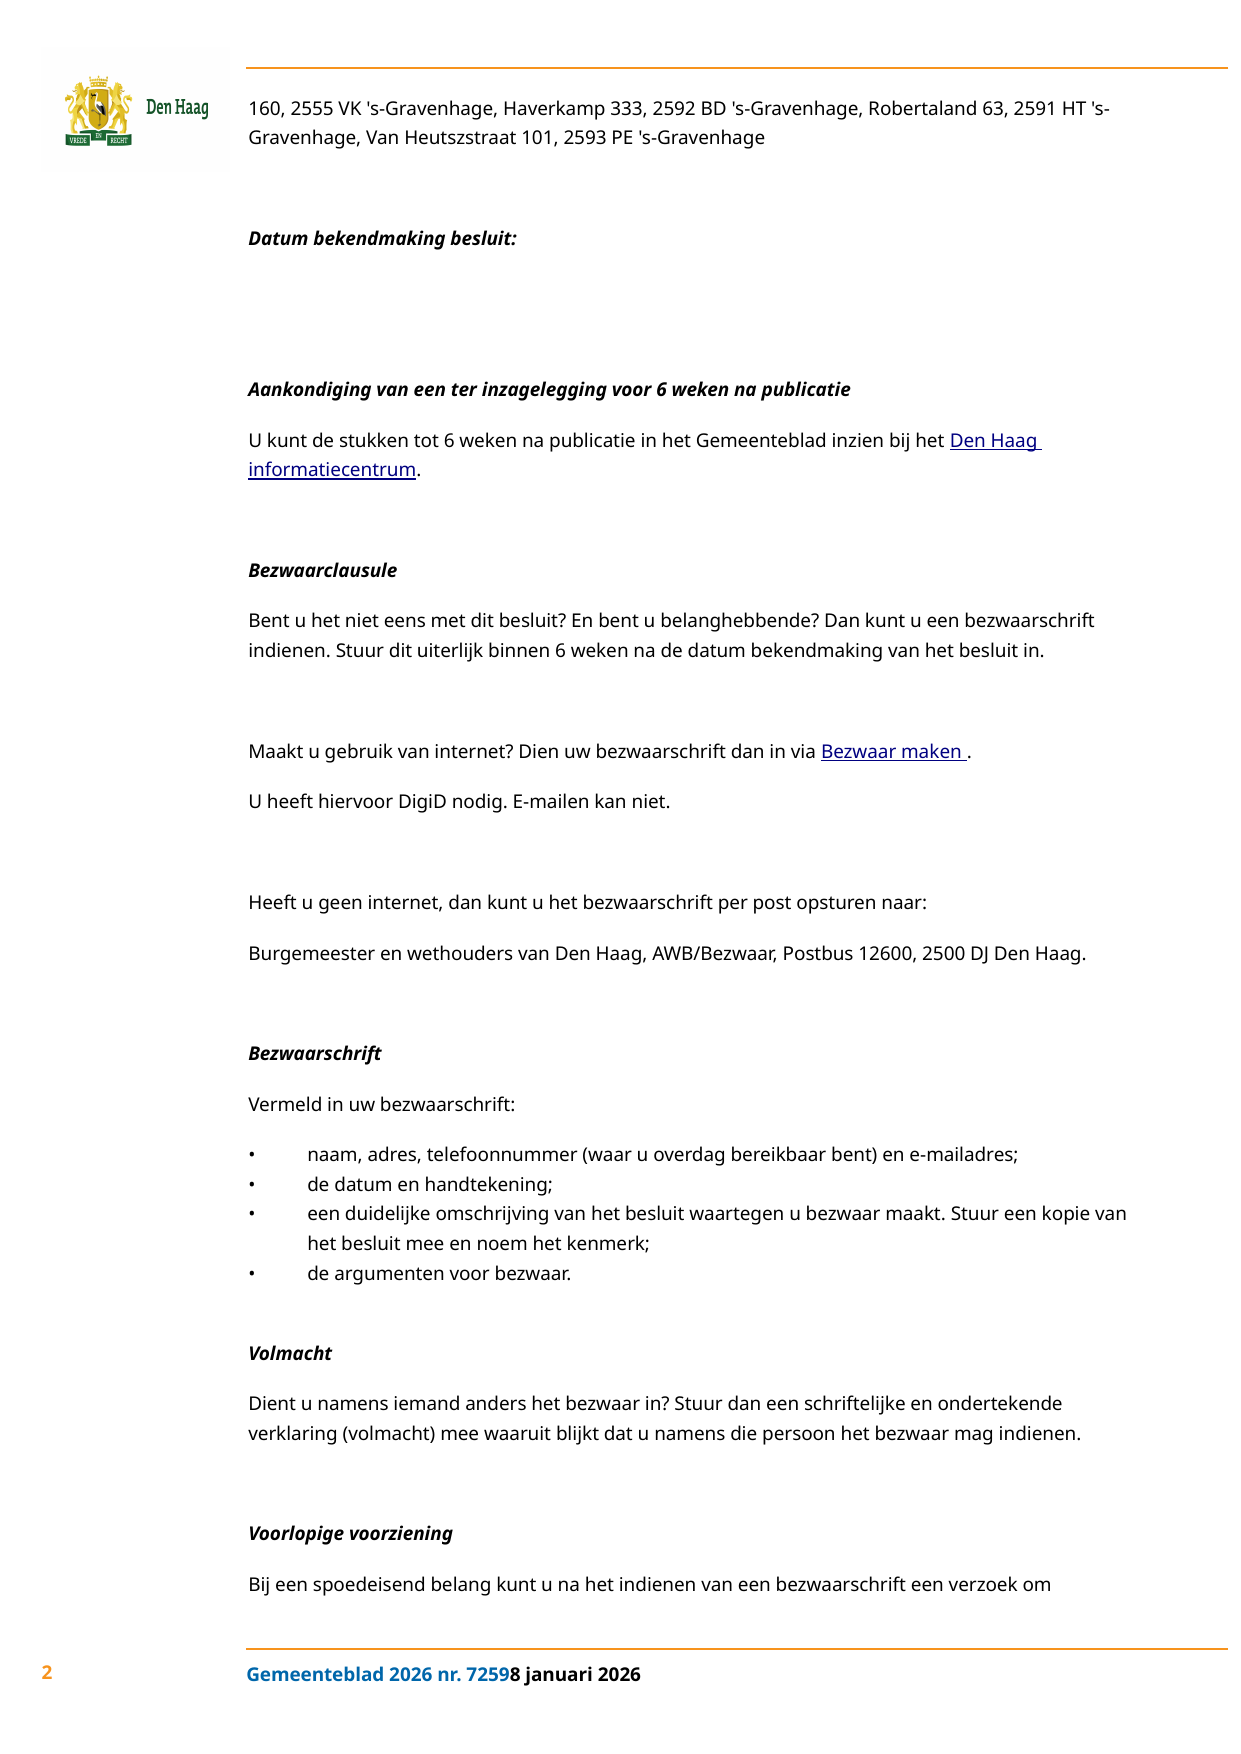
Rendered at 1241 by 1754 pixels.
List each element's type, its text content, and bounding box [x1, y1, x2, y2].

text Vermeld in uw bezwaarschrift: [248, 1091, 1152, 1117]
text U heeft hiervoor DigiD nodig. E-mailen kan niet. [248, 788, 1152, 814]
text Volmacht [248, 1340, 1152, 1366]
text 160, 2555 VK 's-Gravenhage, Haverkamp 333, 2592 BD 's-Gravenhage, Robertaland 63, 2591 HT 's-Gravenhage, Van Heutszstraat 101, 2593 PE 's-Gravenhage [248, 95, 1152, 150]
list de argumenten voor bezwaar. [248, 1260, 1152, 1286]
text Datum bekendmaking besluit: [248, 225, 1152, 251]
text Bezwaarclausule [248, 557, 1152, 583]
text Bezwaarschrift [248, 1041, 1152, 1066]
text Aankondiging van een ter inzagelegging voor 6 weken na publicatie [248, 376, 1152, 402]
text Maakt u gebruik van internet? Dien uw bezwaarschrift dan in via Bezwaar maken . [248, 738, 1152, 764]
list een duidelijke omschrijving van het besluit waartegen u bezwaar maakt. Stuur een kopie van het besluit mee en noem het kenmerk; [248, 1201, 1152, 1256]
text Bent u het niet eens met dit besluit? En bent u belanghebbende? Dan kunt u een bezwaarschrift indienen. Stuur dit uiterlijk binnen 6 weken na de datum bekendmaking van het besluit in. [248, 608, 1152, 663]
text Bij een spoedeisend belang kunt u na het indienen van een bezwaarschrift een verzoek om [248, 1571, 1152, 1597]
list de datum en handtekening; [248, 1171, 1152, 1197]
text Voorlopige voorziening [248, 1521, 1152, 1546]
picture [41, 47, 231, 172]
text Heeft u geen internet, dan kunt u het bezwaarschrift per post opsturen naar: [248, 889, 1152, 915]
list naam, adres, telefoonnummer (waar u overdag bereikbaar bent) en e-mailadres; [248, 1141, 1152, 1167]
text Burgemeester en wethouders van Den Haag, AWB/Bezwaar, Postbus 12600, 2500 DJ Den Haag. [248, 940, 1152, 966]
text Dient u namens iemand anders het bezwaar in? Stuur dan een schriftelijke en ondertekende verklaring (volmacht) mee waaruit blijkt dat u namens die persoon het bezwaar mag indienen. [248, 1390, 1152, 1446]
text U kunt de stukken tot 6 weken na publicatie in het Gemeenteblad inzien bij het Den Haag informatiecentrum. [248, 427, 1152, 482]
